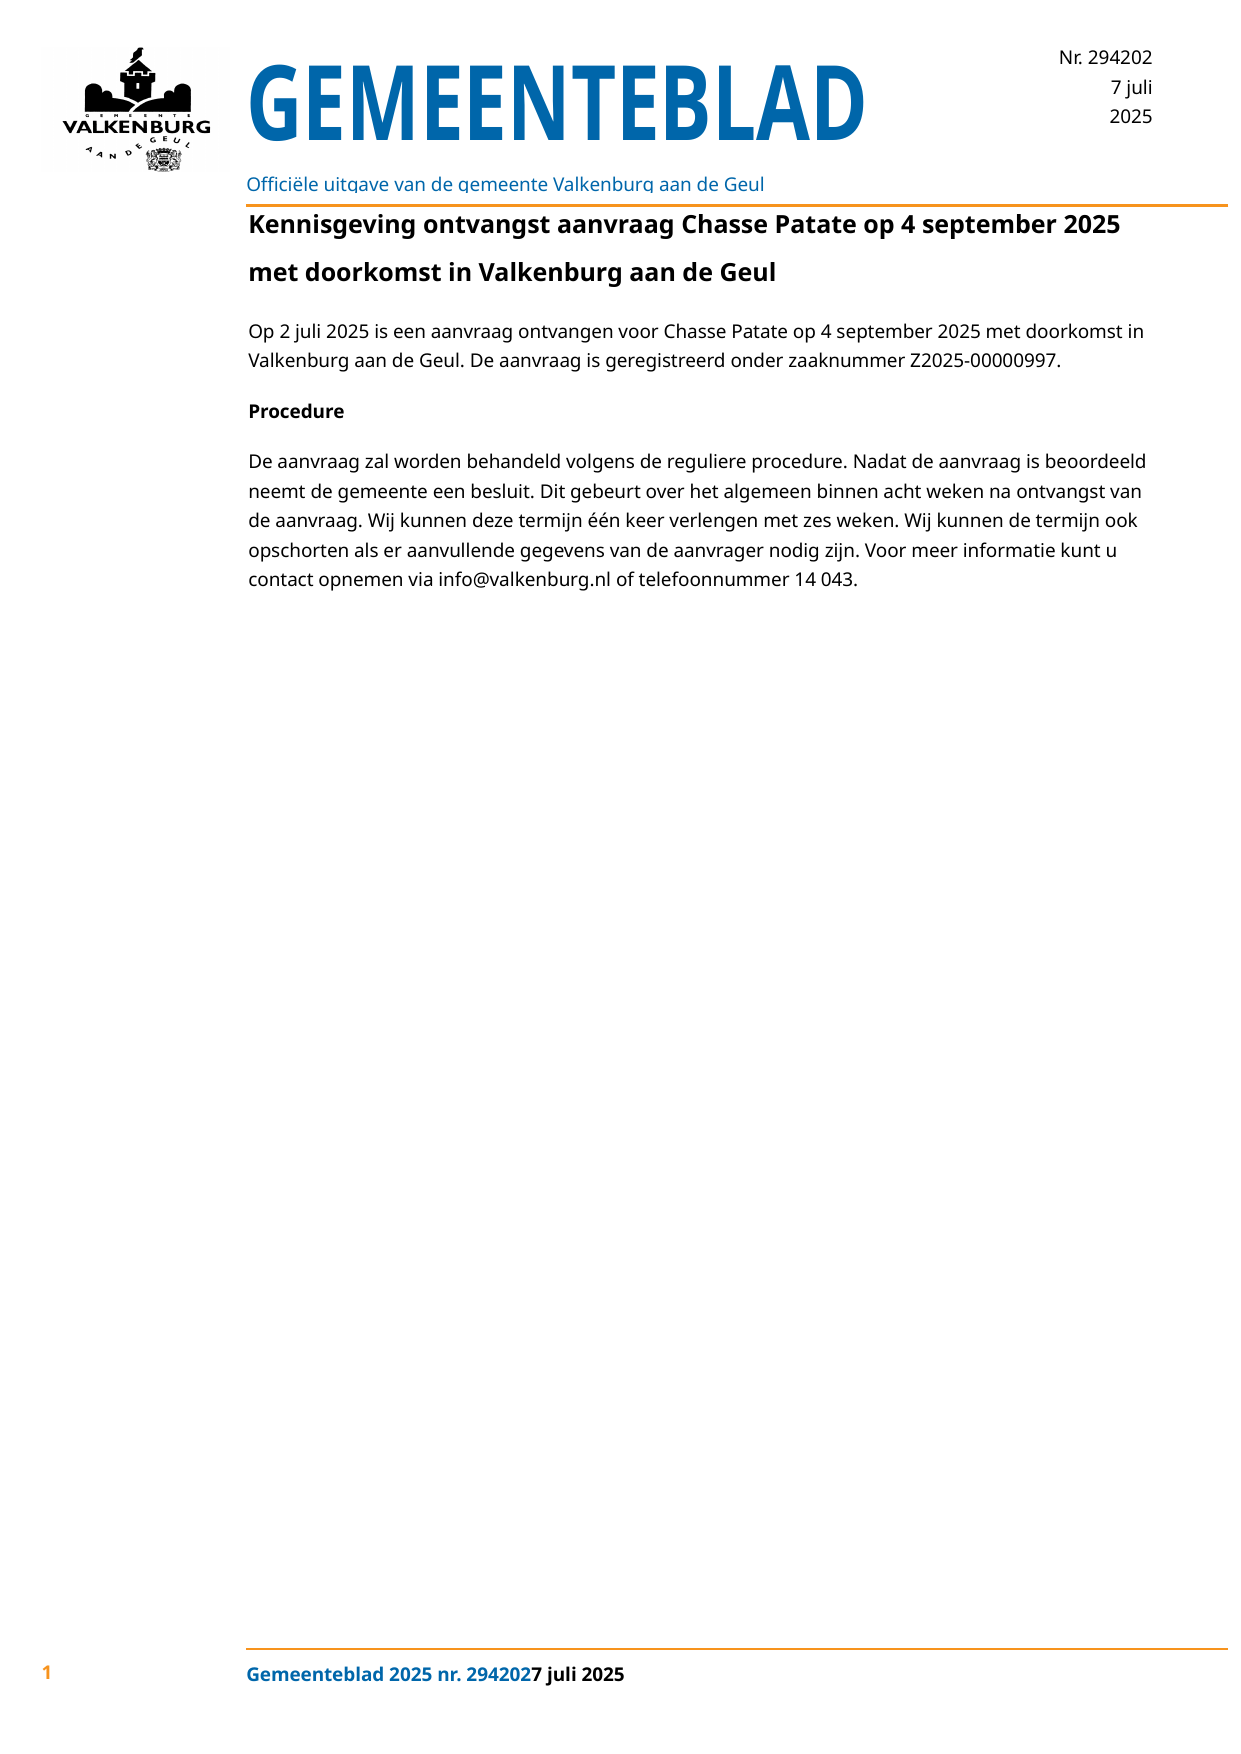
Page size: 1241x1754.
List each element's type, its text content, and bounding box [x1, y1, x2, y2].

picture [41, 47, 231, 172]
text Procedure [248, 398, 1152, 424]
text Kennisgeving ontvangst aanvraag Chasse Patate op 4 september 2025 met doorkomst in Valkenburg aan de Geul [248, 207, 1152, 288]
text Op 2 juli 2025 is een aanvraag ontvangen voor Chasse Patate op 4 september 2025 met doorkomst in Valkenburg aan de Geul. De aanvraag is geregistreerd onder zaaknummer Z2025-00000997. [248, 318, 1152, 373]
text De aanvraag zal worden behandeld volgens de reguliere procedure. Nadat de aanvraag is beoordeeld neemt de gemeente een besluit. Dit gebeurt over het algemeen binnen acht weken na ontvangst van de aanvraag. Wij kunnen deze termijn één keer verlengen met zes weken. Wij kunnen de termijn ook opschorten als er aanvullende gegevens van de aanvrager nodig zijn. Voor meer informatie kunt u contact opnemen via info@valkenburg.nl of telefoonnummer 14 043. [248, 448, 1152, 592]
